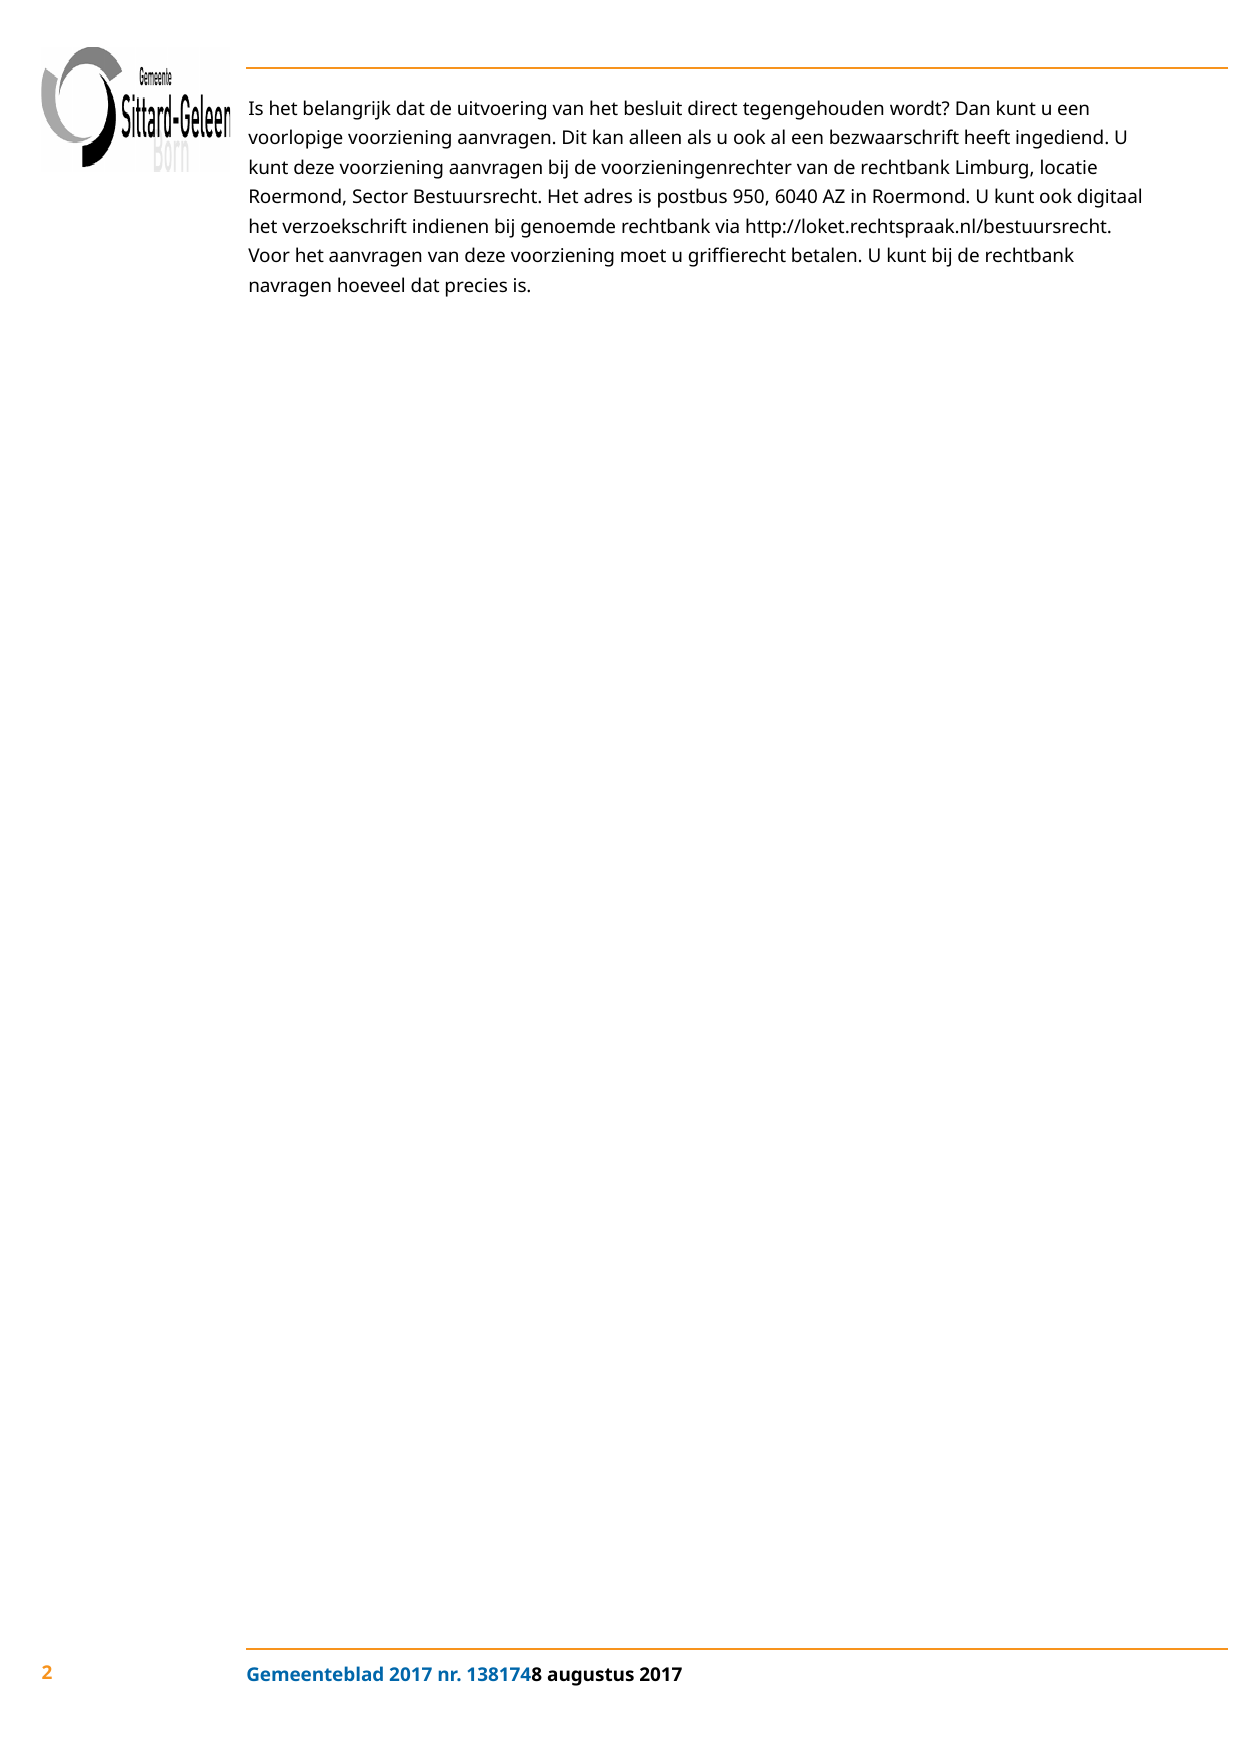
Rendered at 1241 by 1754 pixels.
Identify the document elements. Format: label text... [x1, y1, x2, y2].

picture [41, 47, 231, 172]
text Is het belangrijk dat de uitvoering van het besluit direct tegengehouden wordt? Dan kunt u een voorlopige voorziening aanvragen. Dit kan alleen als u ook al een bezwaarschrift heeft ingediend. U kunt deze voorziening aanvragen bij de voorzieningenrechter van de rechtbank Limburg, locatie Roermond, Sector Bestuursrecht. Het adres is postbus 950, 6040 AZ in Roermond. U kunt ook digitaal het verzoekschrift indienen bij genoemde rechtbank via http://loket.rechtspraak.nl/bestuursrecht. Voor het aanvragen van deze voorziening moet u griffierecht betalen. U kunt bij de rechtbank navragen hoeveel dat precies is. [248, 95, 1152, 298]
